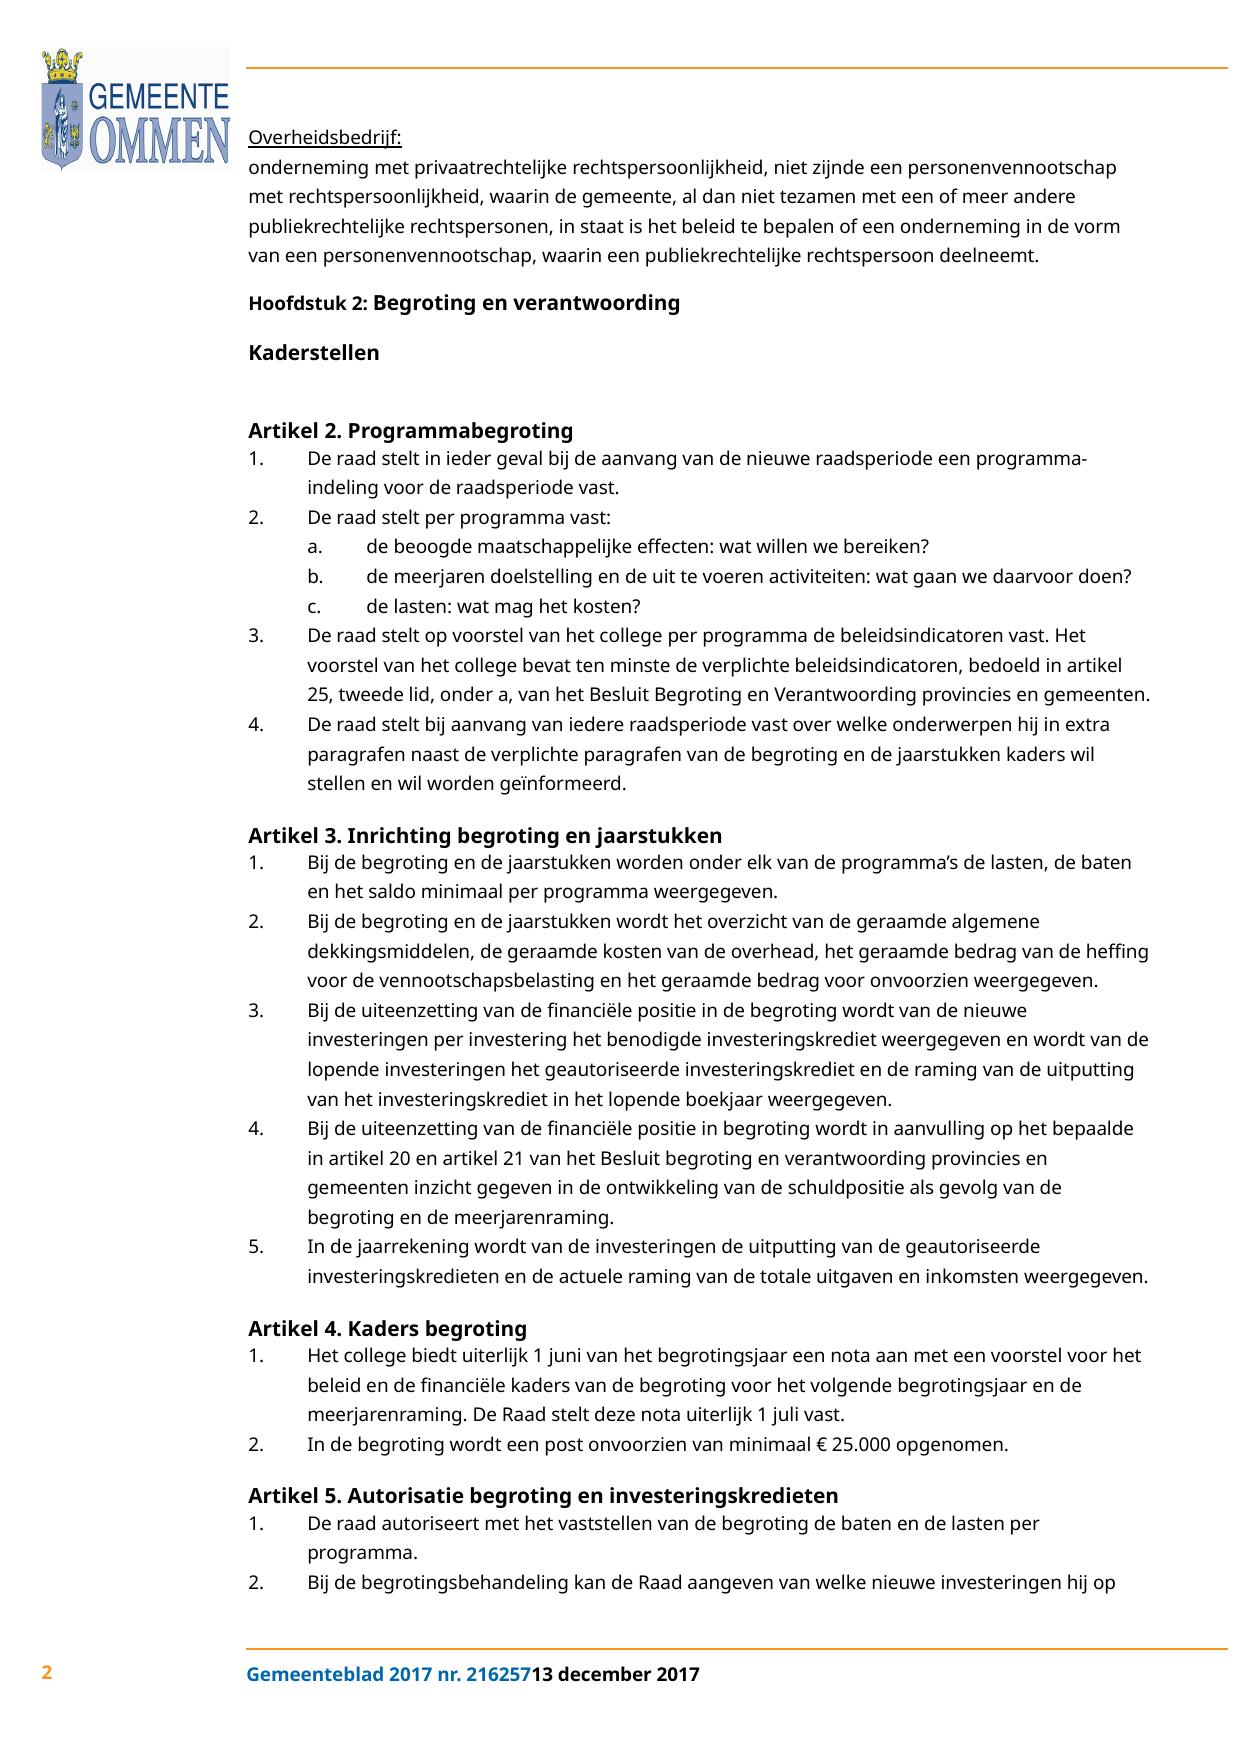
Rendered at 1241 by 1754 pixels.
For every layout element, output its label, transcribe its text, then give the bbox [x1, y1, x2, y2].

list de lasten: wat mag het kosten? [307, 593, 1152, 618]
list Bij de begroting en de jaarstukken worden onder elk van de programma’s de lasten, de baten en het saldo minimaal per programma weergegeven. [248, 849, 1152, 904]
list Bij de uiteenzetting van de financiële positie in de begroting wordt van de nieuwe investeringen per investering het benodigde investeringskrediet weergegeven en wordt van de lopende investeringen het geautoriseerde investeringskrediet en de raming van de uitputting van het investeringskrediet in het lopende boekjaar weergegeven. [248, 997, 1152, 1112]
text Overheidsbedrijf: [248, 124, 1152, 150]
list de meerjaren doelstelling en de uit te voeren activiteiten: wat gaan we daarvoor doen? [307, 563, 1152, 589]
list De raad stelt op voorstel van het college per programma de beleidsindicatoren vast. Het voorstel van het college bevat ten minste de verplichte beleidsindicatoren, bedoeld in artikel 25, tweede lid, onder a, van het Besluit Begroting en Verantwoording provincies en gemeenten. [248, 622, 1152, 707]
list Bij de begrotingsbehandeling kan de Raad aangeven van welke nieuwe investeringen hij op [248, 1569, 1152, 1595]
picture [41, 47, 231, 172]
list de beoogde maatschappelijke effecten: wat willen we bereiken? [307, 534, 1152, 559]
text Kaderstellen [248, 338, 1152, 366]
text onderneming met privaatrechtelijke rechtspersoonlijkheid, niet zijnde een personenvennootschap met rechtspersoonlijkheid, waarin de gemeente, al dan niet tezamen met een of meer andere publiekrechtelijke rechtspersonen, in staat is het beleid te bepalen of een onderneming in de vorm van een personenvennootschap, waarin een publiekrechtelijke rechtspersoon deelneemt. [248, 154, 1152, 268]
list Bij de begroting en de jaarstukken wordt het overzicht van de geraamde algemene dekkingsmiddelen, de geraamde kosten van de overhead, het geraamde bedrag van de heffing voor de vennootschapsbelasting en het geraamde bedrag voor onvoorzien weergegeven. [248, 908, 1152, 993]
text Artikel 4. Kaders begroting [248, 1314, 1152, 1342]
list In de jaarrekening wordt van de investeringen de uitputting van de geautoriseerde investeringskredieten en de actuele raming van de totale uitgaven en inkomsten weergegeven. [248, 1234, 1152, 1289]
list De raad stelt in ieder geval bij de aanvang van de nieuwe raadsperiode een programma-indeling voor de raadsperiode vast. [248, 445, 1152, 500]
list Het college biedt uiterlijk 1 juni van het begrotingsjaar een nota aan met een voorstel voor het beleid en de financiële kaders van de begroting voor het volgende begrotingsjaar en de meerjarenraming. De Raad stelt deze nota uiterlijk 1 juli vast. [248, 1342, 1152, 1427]
list Bij de uiteenzetting van de financiële positie in begroting wordt in aanvulling op het bepaalde in artikel 20 en artikel 21 van het Besluit begroting en verantwoording provincies en gemeenten inzicht gegeven in de ontwikkeling van de schuldpositie als gevolg van de begroting en de meerjarenraming. [248, 1115, 1152, 1230]
list De raad stelt bij aanvang van iedere raadsperiode vast over welke onderwerpen hij in extra paragrafen naast de verplichte paragrafen van de begroting en de jaarstukken kaders wil stellen en wil worden geïnformeerd. [248, 711, 1152, 796]
text Artikel 2. Programmabegroting [248, 416, 1152, 445]
list De raad stelt per programma vast: [248, 504, 1152, 530]
text Hoofdstuk 2: Begroting en verantwoording [248, 288, 1152, 317]
text Artikel 3. Inrichting begroting en jaarstukken [248, 821, 1152, 849]
list De raad autoriseert met het vaststellen van de begroting de baten en de lasten per programma. [248, 1510, 1152, 1565]
text Artikel 5. Autorisatie begroting en investeringskredieten [248, 1481, 1152, 1510]
list In de begroting wordt een post onvoorzien van minimaal € 25.000 opgenomen. [248, 1431, 1152, 1457]
